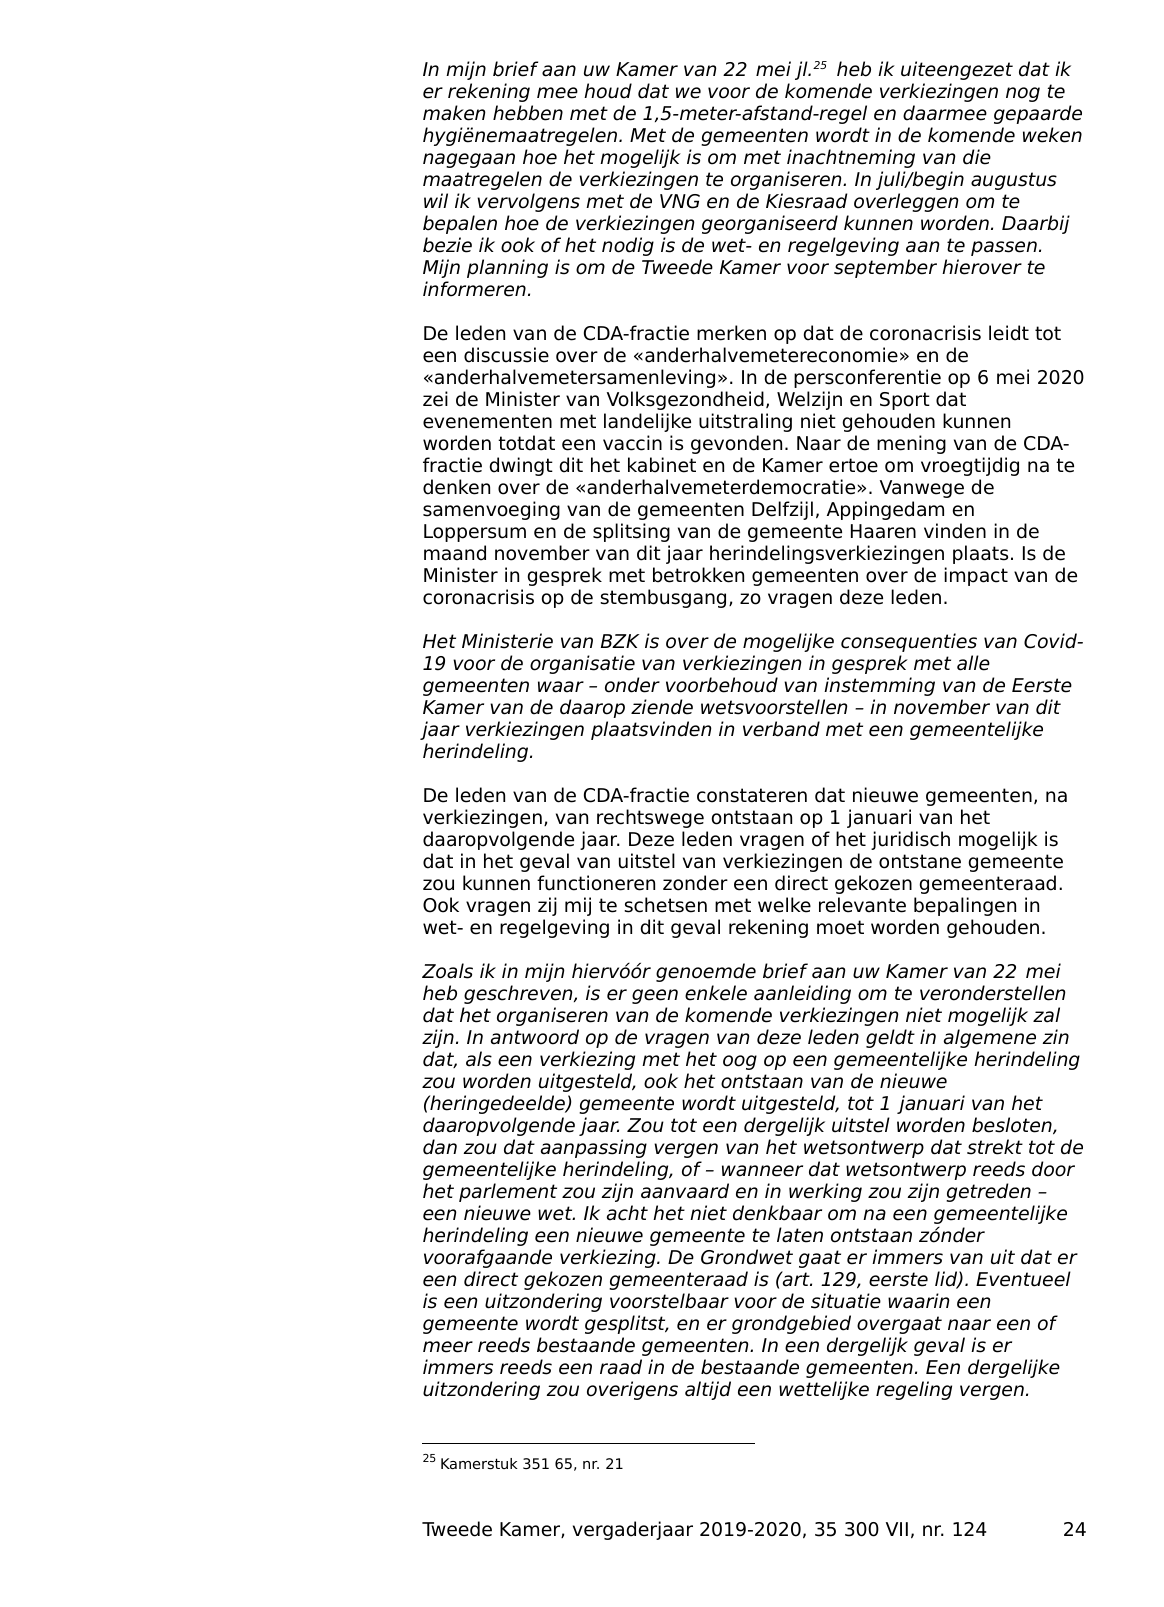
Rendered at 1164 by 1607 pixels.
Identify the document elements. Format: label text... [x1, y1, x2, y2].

text Kamerstuk 351 65, nr. 21 [422, 1452, 1087, 1474]
text In mijn brief aan uw Kamer van 22 mei jl. heb ik uiteengezet dat ik er rekening mee houd dat we voor de komende verkiezingen nog te maken hebben met de 1,5-meter-afstand-regel en daarmee gepaarde hygiënemaatregelen. Met de gemeenten wordt in de komende weken nagegaan hoe het mogelijk is om met inachtneming van die maatregelen de verkiezingen te organiseren. In juli/begin augustus wil ik vervolgens met de VNG en de Kiesraad overleggen om te bepalen hoe de verkiezingen georganiseerd kunnen worden. Daarbij bezie ik ook of het nodig is de wet- en regelgeving aan te passen. Mijn planning is om de Tweede Kamer voor september hierover te informeren. [422, 59, 1087, 301]
text De leden van de CDA-fractie constateren dat nieuwe gemeenten, na verkiezingen, van rechtswege ontstaan op 1 januari van het daaropvolgende jaar. Deze leden vragen of het juridisch mogelijk is dat in het geval van uitstel van verkiezingen de ontstane gemeente zou kunnen functioneren zonder een direct gekozen gemeenteraad. Ook vragen zij mij te schetsen met welke relevante bepalingen in wet- en regelgeving in dit geval rekening moet worden gehouden. [422, 785, 1087, 939]
text Het Ministerie van BZK is over de mogelijke consequenties van Covid-19 voor de organisatie van verkiezingen in gesprek met alle gemeenten waar – onder voorbehoud van instemming van de Eerste Kamer van de daarop ziende wetsvoorstellen – in november van dit jaar verkiezingen plaatsvinden in verband met een gemeentelijke herindeling. [422, 631, 1087, 763]
text Zoals ik in mijn hiervóór genoemde brief aan uw Kamer van 22 mei heb geschreven, is er geen enkele aanleiding om te veronderstellen dat het organiseren van de komende verkiezingen niet mogelijk zal zijn. In antwoord op de vragen van deze leden geldt in algemene zin dat, als een verkiezing met het oog op een gemeentelijke herindeling zou worden uitgesteld, ook het ontstaan van de nieuwe (heringedeelde) gemeente wordt uitgesteld, tot 1 januari van het daaropvolgende jaar. Zou tot een dergelijk uitstel worden besloten, dan zou dat aanpassing vergen van het wetsontwerp dat strekt tot de gemeentelijke herindeling, of – wanneer dat wetsontwerp reeds door het parlement zou zijn aanvaard en in werking zou zijn getreden – een nieuwe wet. Ik acht het niet denkbaar om na een gemeentelijke herindeling een nieuwe gemeente te laten ontstaan zónder voorafgaande verkiezing. De Grondwet gaat er immers van uit dat er een direct gekozen gemeenteraad is (art. 129, eerste lid). Eventueel is een uitzondering voorstelbaar voor de situatie waarin een gemeente wordt gesplitst, en er grondgebied overgaat naar een of meer reeds bestaande gemeenten. In een dergelijk geval is er immers reeds een raad in de bestaande gemeenten. Een dergelijke uitzondering zou overigens altijd een wettelijke regeling vergen. [422, 961, 1087, 1401]
text De leden van de CDA-fractie merken op dat de coronacrisis leidt tot een discussie over de «anderhalvemetereconomie» en de «anderhalvemetersamenleving». In de persconferentie op 6 mei 2020 zei de Minister van Volksgezondheid, Welzijn en Sport dat evenementen met landelijke uitstraling niet gehouden kunnen worden totdat een vaccin is gevonden. Naar de mening van de CDA-fractie dwingt dit het kabinet en de Kamer ertoe om vroegtijdig na te denken over de «anderhalvemeterdemocratie». Vanwege de samenvoeging van de gemeenten Delfzijl, Appingedam en Loppersum en de splitsing van de gemeente Haaren vinden in de maand november van dit jaar herindelingsverkiezingen plaats. Is de Minister in gesprek met betrokken gemeenten over de impact van de coronacrisis op de stembusgang, zo vragen deze leden. [422, 323, 1087, 609]
